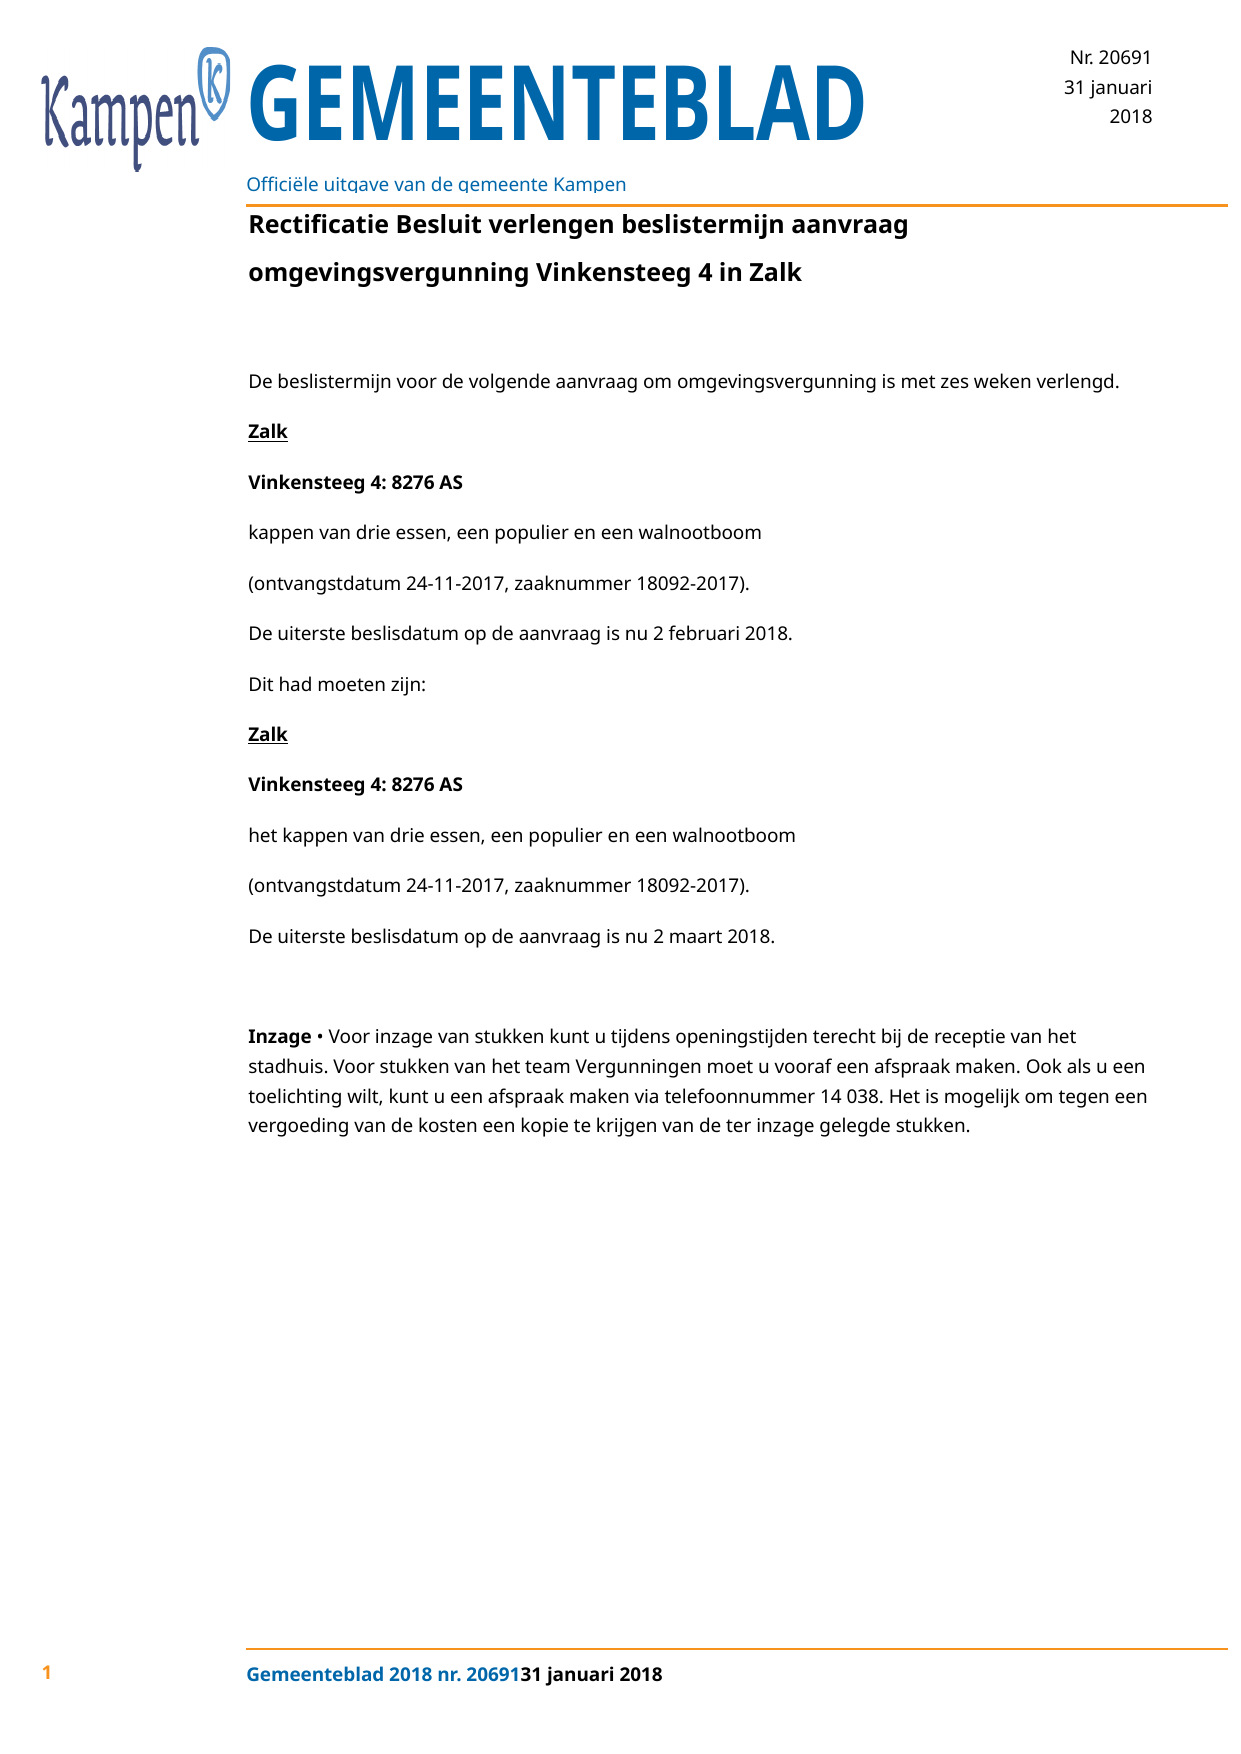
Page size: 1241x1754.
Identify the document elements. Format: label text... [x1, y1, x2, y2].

text (ontvangstdatum 24-11-2017, zaaknummer 18092-2017). [248, 872, 1152, 898]
text De uiterste beslisdatum op de aanvraag is nu 2 februari 2018. [248, 620, 1152, 646]
text Inzage • Voor inzage van stukken kunt u tijdens openingstijden terecht bij de receptie van het stadhuis. Voor stukken van het team Vergunningen moet u vooraf een afspraak maken. Ook als u een toelichting wilt, kunt u een afspraak maken via telefoonnummer 14 038. Het is mogelijk om tegen een vergoeding van de kosten een kopie te krijgen van de ter inzage gelegde stukken. [248, 1024, 1152, 1138]
text Zalk [248, 419, 1152, 444]
text kappen van drie essen, een populier en een walnootboom [248, 519, 1152, 545]
text (ontvangstdatum 24-11-2017, zaaknummer 18092-2017). [248, 570, 1152, 596]
text Zalk [248, 721, 1152, 747]
text De uiterste beslisdatum op de aanvraag is nu 2 maart 2018. [248, 923, 1152, 949]
text Vinkensteeg 4: 8276 AS [248, 772, 1152, 797]
text Rectificatie Besluit verlengen beslistermijn aanvraag omgevingsvergunning Vinkensteeg 4 in Zalk [248, 207, 1152, 288]
text Vinkensteeg 4: 8276 AS [248, 469, 1152, 495]
text Dit had moeten zijn: [248, 671, 1152, 697]
text het kappen van drie essen, een populier en een walnootboom [248, 822, 1152, 848]
picture [41, 47, 231, 172]
text De beslistermijn voor de volgende aanvraag om omgevingsvergunning is met zes weken verlengd. [248, 368, 1152, 394]
